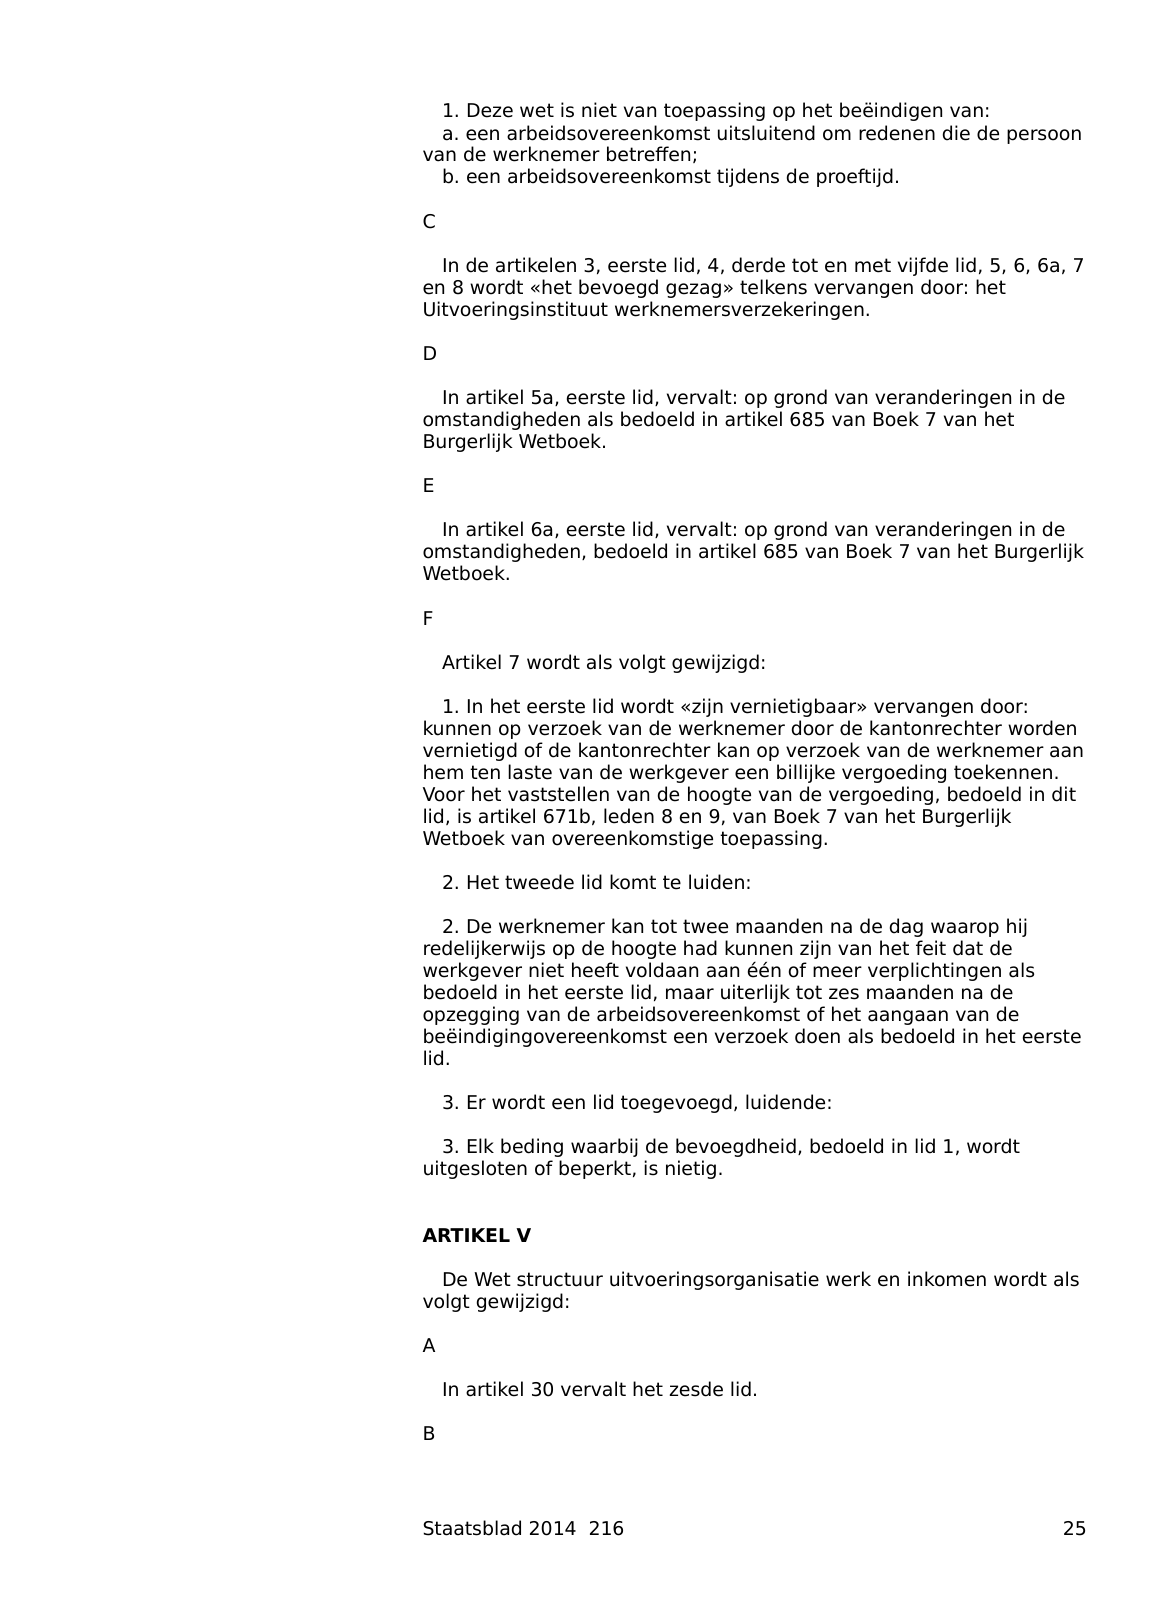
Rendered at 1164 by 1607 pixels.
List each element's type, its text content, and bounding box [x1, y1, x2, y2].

text 3. Elk beding waarbij de bevoegdheid, bedoeld in lid 1, wordt uitgesloten of beperkt, is nietig. [422, 1136, 1087, 1180]
text 1. In het eerste lid wordt «zijn vernietigbaar» vervangen door: kunnen op verzoek van de werknemer door de kantonrechter worden vernietigd of de kantonrechter kan op verzoek van de werknemer aan hem ten laste van de werkgever een billijke vergoeding toekennen. Voor het vaststellen van de hoogte van de vergoeding, bedoeld in dit lid, is artikel 671b, leden 8 en 9, van Boek 7 van het Burgerlijk Wetboek van overeenkomstige toepassing. [422, 696, 1087, 849]
text In artikel 6a, eerste lid, vervalt: op grond van veranderingen in de omstandigheden, bedoeld in artikel 685 van Boek 7 van het Burgerlijk Wetboek. [422, 519, 1087, 585]
text b. een arbeidsovereenkomst tijdens de proeftijd. [422, 166, 1087, 188]
text De Wet structuur uitvoeringsorganisatie werk en inkomen wordt als volgt gewijzigd: [422, 1269, 1087, 1313]
text 2. De werknemer kan tot twee maanden na de dag waarop hij redelijkerwijs op de hoogte had kunnen zijn van het feit dat de werkgever niet heeft voldaan aan één of meer verplichtingen als bedoeld in het eerste lid, maar uiterlijk tot zes maanden na de opzegging van de arbeidsovereenkomst of het aangaan van de beëindigingovereenkomst een verzoek doen als bedoeld in het eerste lid. [422, 916, 1087, 1070]
text In de artikelen 3, eerste lid, 4, derde tot en met vijfde lid, 5, 6, 6a, 7 en 8 wordt «het bevoegd gezag» telkens vervangen door: het Uitvoeringsinstituut werknemersverzekeringen. [422, 255, 1087, 321]
text 2. Het tweede lid komt te luiden: [422, 872, 1087, 894]
text a. een arbeidsovereenkomst uitsluitend om redenen die de persoon van de werknemer betreffen; [422, 122, 1087, 166]
subtitle ARTIKEL V [422, 1224, 1087, 1246]
text 3. Er wordt een lid toegevoegd, luidende: [422, 1092, 1087, 1114]
text E [422, 475, 1087, 497]
text In artikel 30 vervalt het zesde lid. [422, 1379, 1087, 1401]
text D [422, 343, 1087, 365]
text Artikel 7 wordt als volgt gewijzigd: [422, 652, 1087, 673]
text In artikel 5a, eerste lid, vervalt: op grond van veranderingen in de omstandigheden als bedoeld in artikel 685 van Boek 7 van het Burgerlijk Wetboek. [422, 387, 1087, 453]
text F [422, 607, 1087, 629]
text 1. Deze wet is niet van toepassing op het beëindigen van: [422, 100, 1087, 122]
text B [422, 1423, 1087, 1445]
text C [422, 211, 1087, 232]
text A [422, 1335, 1087, 1357]
